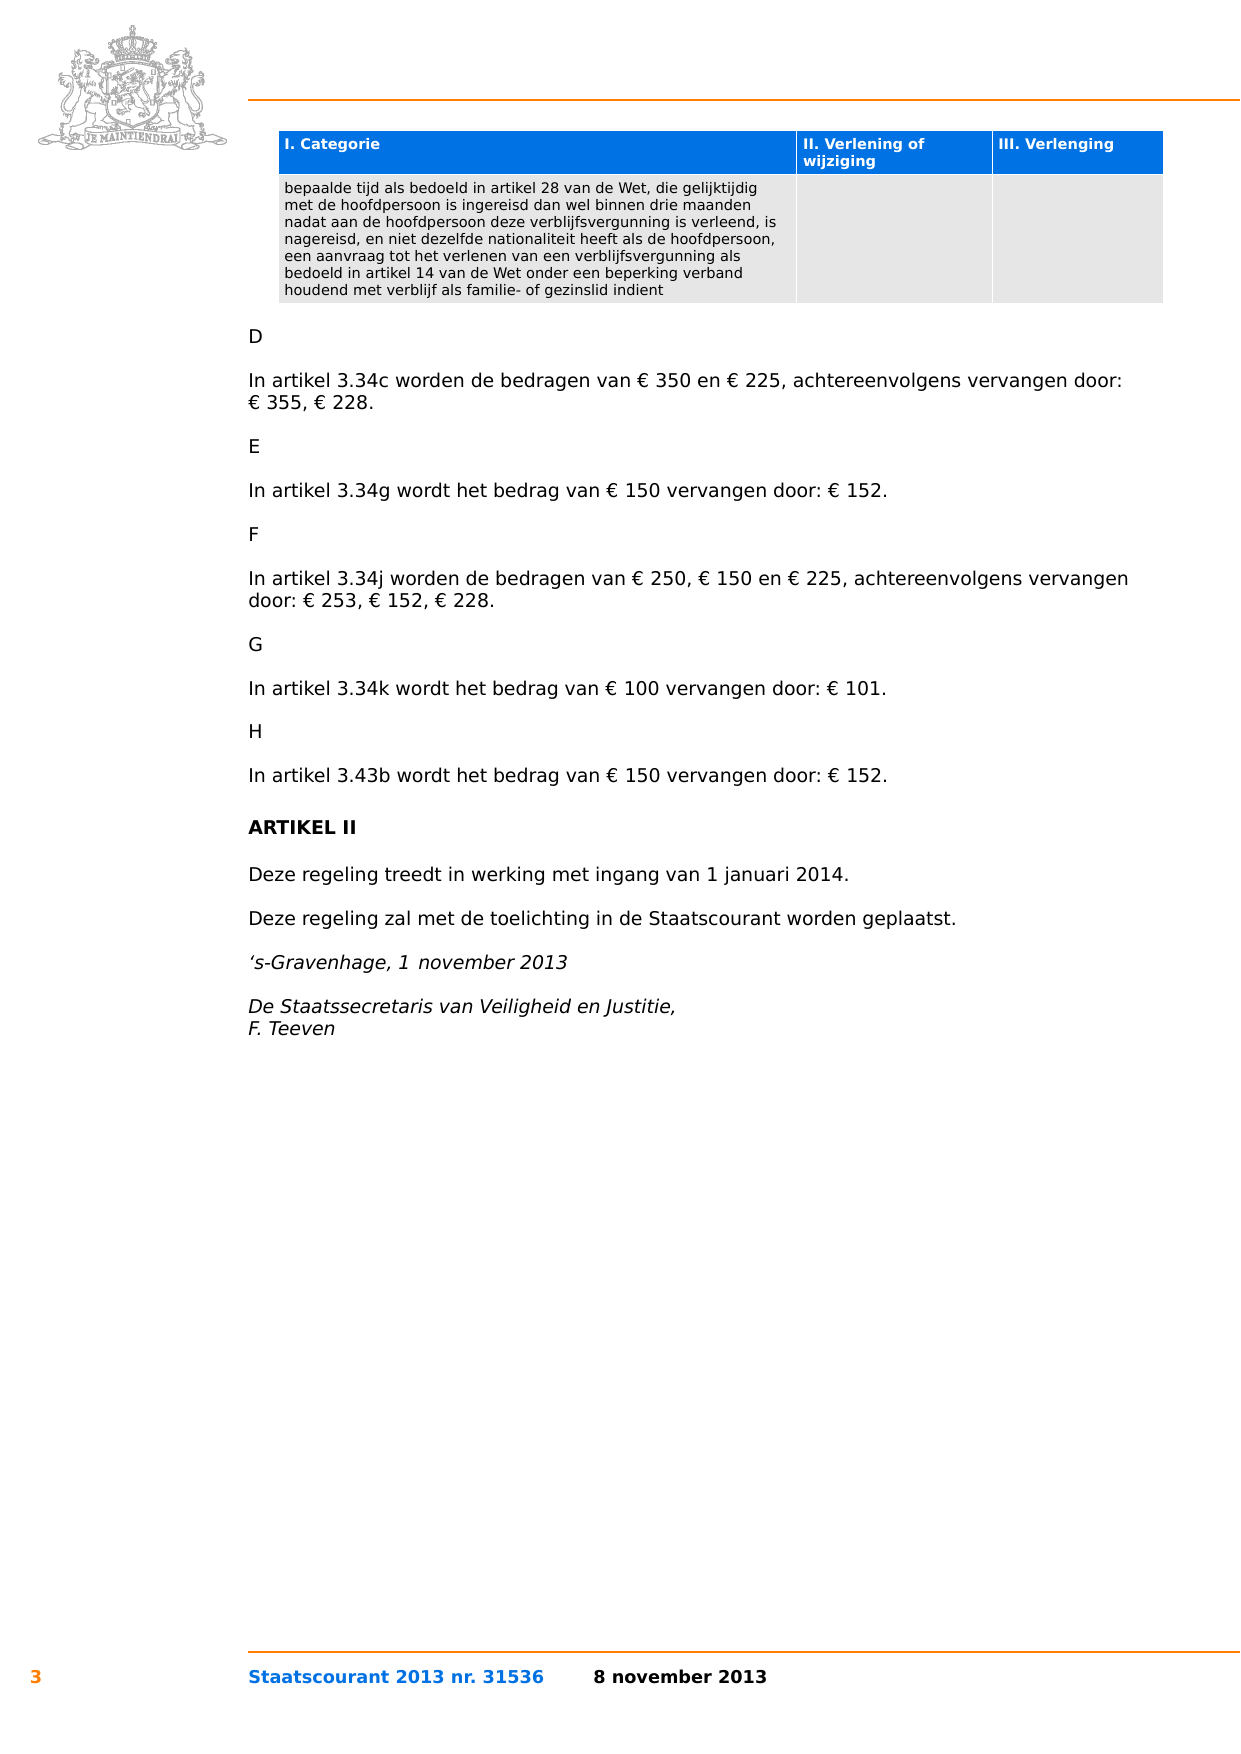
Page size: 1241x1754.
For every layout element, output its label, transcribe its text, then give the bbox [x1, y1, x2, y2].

text De Staatssecretaris van Veiligheid en Justitie, F. Teeven [248, 996, 1163, 1039]
text In artikel 3.34j worden de bedragen van € 250, € 150 en € 225, achtereenvolgens vervangen door: € 253, € 152, € 228. [248, 568, 1163, 612]
text In artikel 3.34c worden de bedragen van € 350 en € 225, achtereenvolgens vervangen door: € 355, € 228. [248, 370, 1163, 414]
text F [248, 524, 1163, 546]
table_cell bepaalde tijd als bedoeld in artikel 28 van de Wet, die gelijktijdig met de hoofdpersoon is ingereisd dan wel binnen drie maanden nadat aan de hoofdpersoon deze verblijfsvergunning is verleend, is nagereisd, en niet dezelfde nationaliteit heeft als de hoofdpersoon, een aanvraag tot het verlenen van een verblijfsvergunning als bedoeld in artikel 14 van de Wet onder een beperking verband houdend met verblijf als familie- of gezinslid indient [279, 175, 796, 303]
table_header II. Verlening of wijziging [797, 131, 992, 174]
table_header I. Categorie [279, 131, 796, 174]
text ‘s-Gravenhage, 1 november 2013 [248, 952, 1163, 974]
subtitle ARTIKEL II [248, 817, 1163, 839]
picture [38, 25, 227, 150]
text G [248, 633, 1163, 656]
table_header III. Verlenging [993, 131, 1163, 174]
text In artikel 3.34k wordt het bedrag van € 100 vervangen door: € 101. [248, 677, 1163, 699]
text D [248, 326, 1163, 348]
table_cell [797, 175, 992, 303]
table_cell [993, 175, 1163, 303]
text In artikel 3.43b wordt het bedrag van € 150 vervangen door: € 152. [248, 765, 1163, 787]
text In artikel 3.34g wordt het bedrag van € 150 vervangen door: € 152. [248, 480, 1163, 502]
text H [248, 721, 1163, 743]
text Deze regeling zal met de toelichting in de Staatscourant worden geplaatst. [248, 908, 1163, 930]
text Deze regeling treedt in werking met ingang van 1 januari 2014. [248, 864, 1163, 886]
text E [248, 436, 1163, 458]
